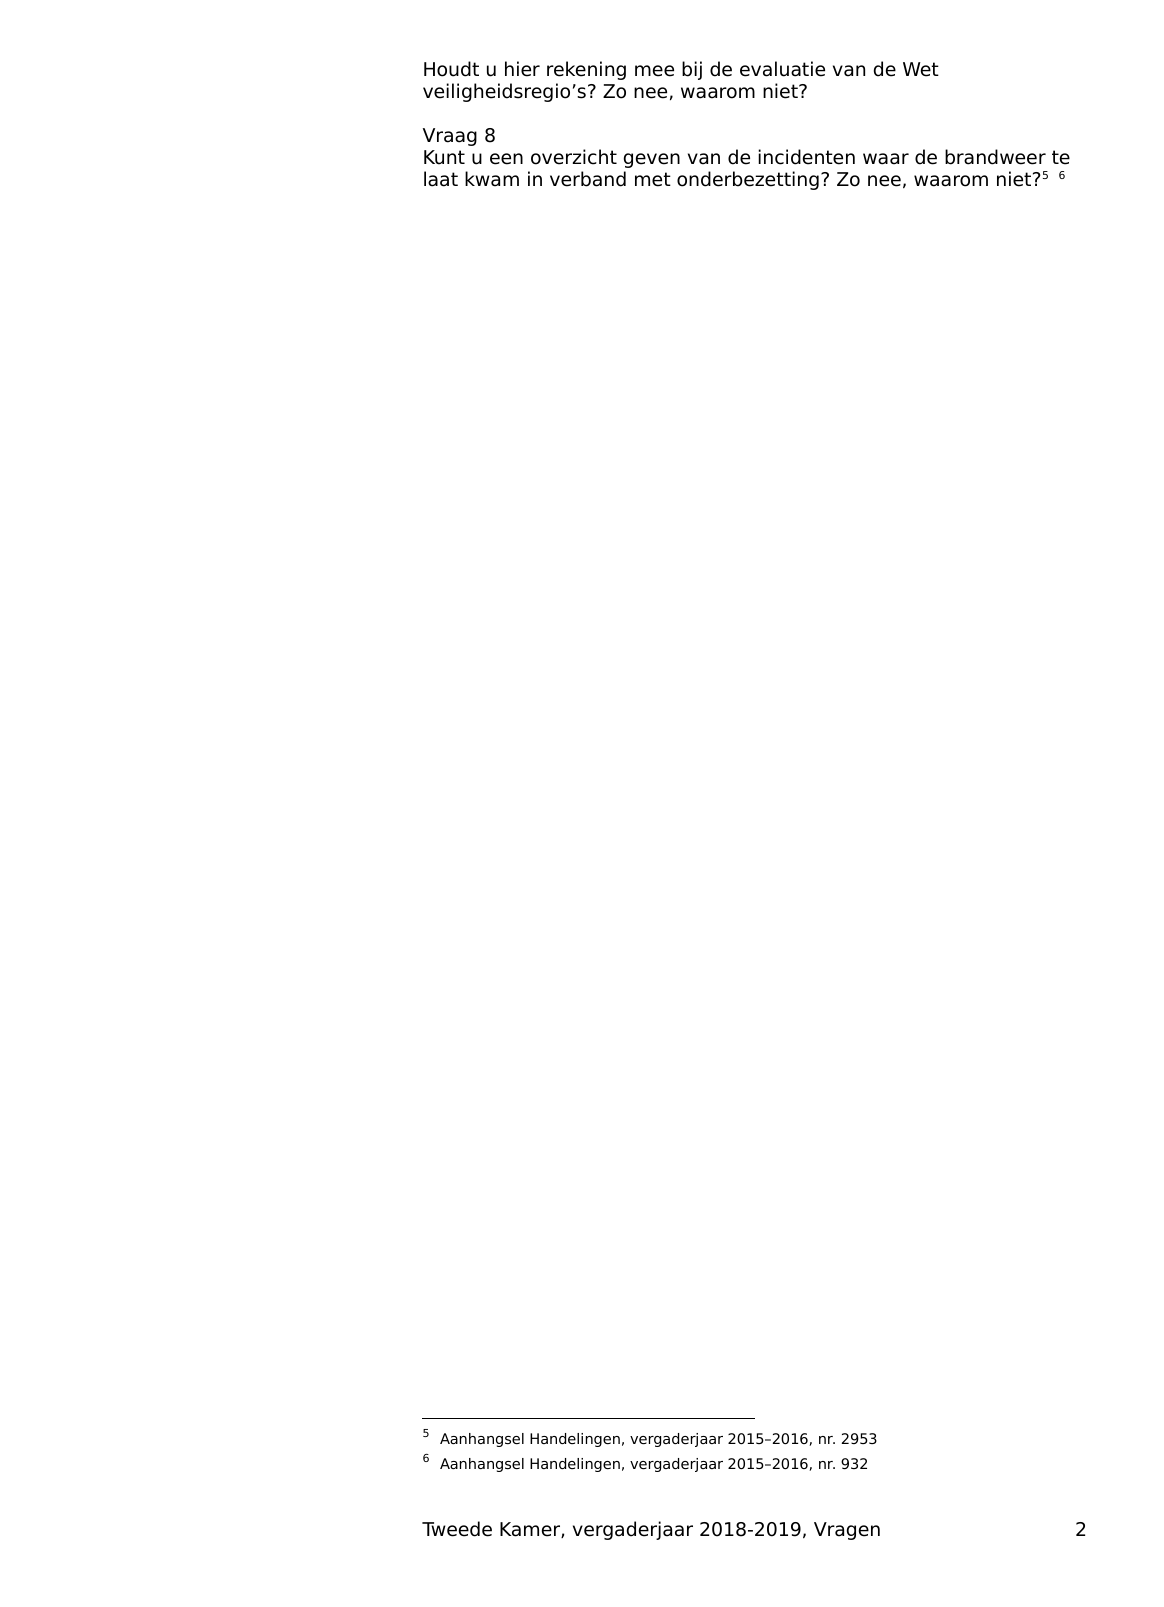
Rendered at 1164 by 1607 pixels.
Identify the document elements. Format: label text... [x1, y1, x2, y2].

text Aanhangsel Handelingen, vergaderjaar 2015–2016, nr. 932 [422, 1452, 1087, 1474]
text Kunt u een overzicht geven van de incidenten waar de brandweer te laat kwam in verband met onderbezetting? Zo nee, waarom niet? [422, 147, 1087, 191]
text Vraag 8 [422, 125, 1087, 147]
text Aanhangsel Handelingen, vergaderjaar 2015–2016, nr. 2953 [422, 1427, 1087, 1449]
text Houdt u hier rekening mee bij de evaluatie van de Wet veiligheidsregio’s? Zo nee, waarom niet? [422, 59, 1087, 103]
